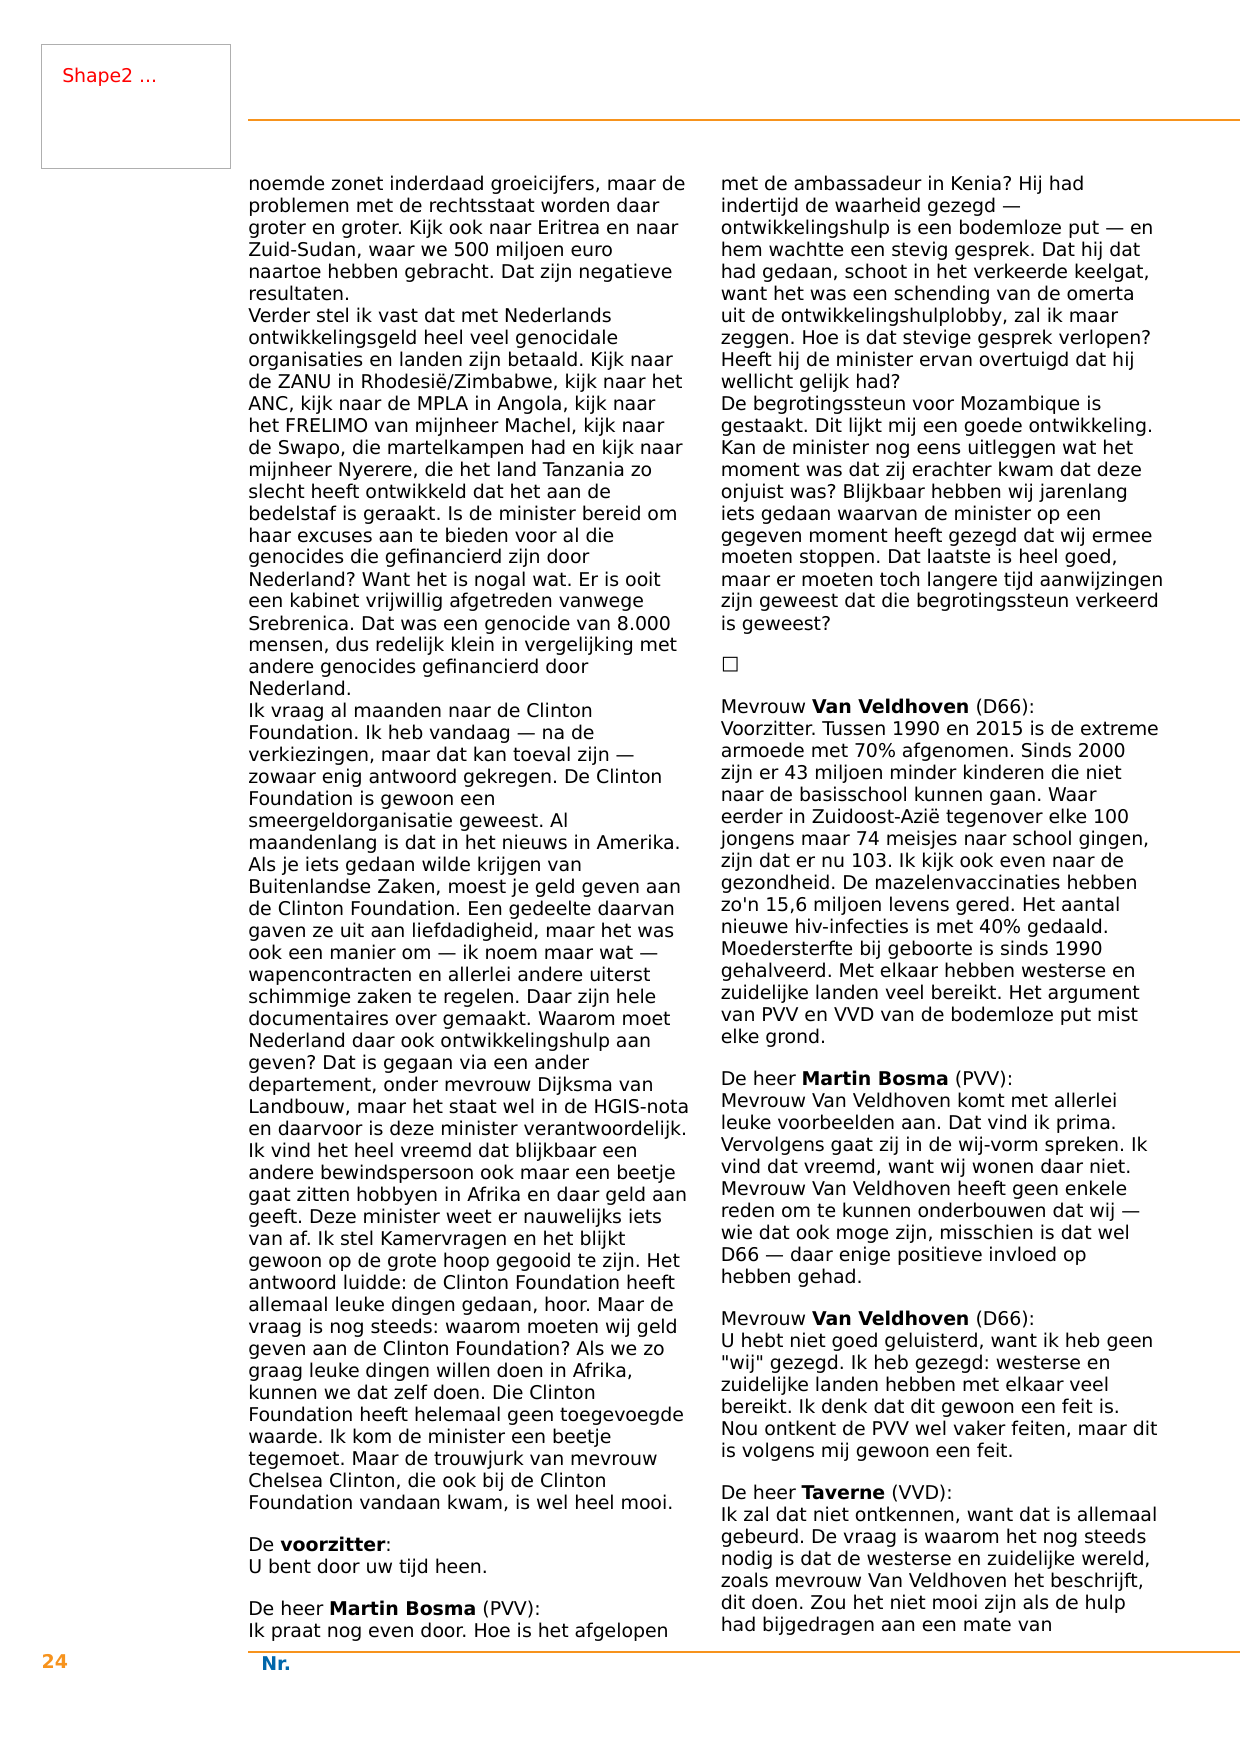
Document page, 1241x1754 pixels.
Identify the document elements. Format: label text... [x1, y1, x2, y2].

text De heer Martin Bosma (PVV): [248, 1597, 691, 1619]
text noemde zonet inderdaad groeicijfers, maar de problemen met de rechtsstaat worden daar groter en groter. Kijk ook naar Eritrea en naar Zuid-Sudan, waar we 500 miljoen euro naartoe hebben gebracht. Dat zijn negatieve resultaten. [248, 173, 691, 305]
text Ik zal dat niet ontkennen, want dat is allemaal gebeurd. De vraag is waarom het nog steeds nodig is dat de westerse en zuidelijke wereld, zoals mevrouw Van Veldhoven het beschrijft, dit doen. Zou het niet mooi zijn als de hulp had bijgedragen aan een mate van [721, 1504, 1163, 1636]
text Mevrouw Van Veldhoven komt met allerlei leuke voorbeelden aan. Dat vind ik prima. Vervolgens gaat zij in de wij-vorm spreken. Ik vind dat vreemd, want wij wonen daar niet. Mevrouw Van Veldhoven heeft geen enkele reden om te kunnen onderbouwen dat wij — wie dat ook moge zijn, misschien is dat wel D66 — daar enige positieve invloed op hebben gehad. [721, 1090, 1163, 1288]
text U hebt niet goed geluisterd, want ik heb geen "wij" gezegd. Ik heb gezegd: westerse en zuidelijke landen hebben met elkaar veel bereikt. Ik denk dat dit gewoon een feit is. Nou ontkent de PVV wel vaker feiten, maar dit is volgens mij gewoon een feit. [721, 1330, 1163, 1462]
text De begrotingssteun voor Mozambique is gestaakt. Dit lijkt mij een goede ontwikkeling. Kan de minister nog eens uitleggen wat het moment was dat zij erachter kwam dat deze onjuist was? Blijkbaar hebben wij jarenlang iets gedaan waarvan de minister op een gegeven moment heeft gezegd dat wij ermee moeten stoppen. Dat laatste is heel goed, maar er moeten toch langere tijd aanwijzingen zijn geweest dat die begrotingssteun verkeerd is geweest? [721, 393, 1163, 634]
text De heer Taverne (VVD): [721, 1482, 1163, 1504]
text Mevrouw Van Veldhoven (D66): [721, 1308, 1163, 1330]
text Verder stel ik vast dat met Nederlands ontwikkelingsgeld heel veel genocidale organisaties en landen zijn betaald. Kijk naar de ZANU in Rhodesië/Zimbabwe, kijk naar het ANC, kijk naar de MPLA in Angola, kijk naar het FRELIMO van mijnheer Machel, kijk naar de Swapo, die martelkampen had en kijk naar mijnheer Nyerere, die het land Tanzania zo slecht heeft ontwikkeld dat het aan de bedelstaf is geraakt. Is de minister bereid om haar excuses aan te bieden voor al die genocides die gefinancierd zijn door Nederland? Want het is nogal wat. Er is ooit een kabinet vrijwillig afgetreden vanwege Srebrenica. Dat was een genocide van 8.000 mensen, dus redelijk klein in vergelijking met andere genocides gefinancierd door Nederland. [248, 305, 691, 700]
text De heer Martin Bosma (PVV): [721, 1068, 1163, 1090]
text De voorzitter: [248, 1533, 691, 1556]
text Mevrouw Van Veldhoven (D66): [721, 696, 1163, 718]
text ⬜ [721, 654, 1163, 676]
text met de ambassadeur in Kenia? Hij had indertijd de waarheid gezegd — ontwikkelingshulp is een bodemloze put — en hem wachtte een stevig gesprek. Dat hij dat had gedaan, schoot in het verkeerde keelgat, want het was een schending van de omerta uit de ontwikkelingshulplobby, zal ik maar zeggen. Hoe is dat stevige gesprek verlopen? Heeft hij de minister ervan overtuigd dat hij wellicht gelijk had? [721, 173, 1163, 393]
text U bent door uw tijd heen. [248, 1556, 691, 1577]
text Ik praat nog even door. Hoe is het afgelopen [248, 1619, 691, 1641]
text Ik vraag al maanden naar de Clinton Foundation. Ik heb vandaag — na de verkiezingen, maar dat kan toeval zijn — zowaar enig antwoord gekregen. De Clinton Foundation is gewoon een smeergeldorganisatie geweest. Al maandenlang is dat in het nieuws in Amerika. Als je iets gedaan wilde krijgen van Buitenlandse Zaken, moest je geld geven aan de Clinton Foundation. Een gedeelte daarvan gaven ze uit aan liefdadigheid, maar het was ook een manier om — ik noem maar wat — wapencontracten en allerlei andere uiterst schimmige zaken te regelen. Daar zijn hele documentaires over gemaakt. Waarom moet Nederland daar ook ontwikkelingshulp aan geven? Dat is gegaan via een ander departement, onder mevrouw Dijksma van Landbouw, maar het staat wel in de HGIS-nota en daarvoor is deze minister verantwoordelijk. Ik vind het heel vreemd dat blijkbaar een andere bewindspersoon ook maar een beetje gaat zitten hobbyen in Afrika en daar geld aan geeft. Deze minister weet er nauwelijks iets van af. Ik stel Kamervragen en het blijkt gewoon op de grote hoop gegooid te zijn. Het antwoord luidde: de Clinton Foundation heeft allemaal leuke dingen gedaan, hoor. Maar de vraag is nog steeds: waarom moeten wij geld geven aan de Clinton Foundation? Als we zo graag leuke dingen willen doen in Afrika, kunnen we dat zelf doen. Die Clinton Foundation heeft helemaal geen toegevoegde waarde. Ik kom de minister een beetje tegemoet. Maar de trouwjurk van mevrouw Chelsea Clinton, die ook bij de Clinton Foundation vandaan kwam, is wel heel mooi. [248, 700, 691, 1513]
text Voorzitter. Tussen 1990 en 2015 is de extreme armoede met 70% afgenomen. Sinds 2000 zijn er 43 miljoen minder kinderen die niet naar de basisschool kunnen gaan. Waar eerder in Zuidoost-Azië tegenover elke 100 jongens maar 74 meisjes naar school gingen, zijn dat er nu 103. Ik kijk ook even naar de gezondheid. De mazelenvaccinaties hebben zo'n 15,6 miljoen levens gered. Het aantal nieuwe hiv-infecties is met 40% gedaald. Moedersterfte bij geboorte is sinds 1990 gehalveerd. Met elkaar hebben westerse en zuidelijke landen veel bereikt. Het argument van PVV en VVD van de bodemloze put mist elke grond. [721, 718, 1163, 1048]
